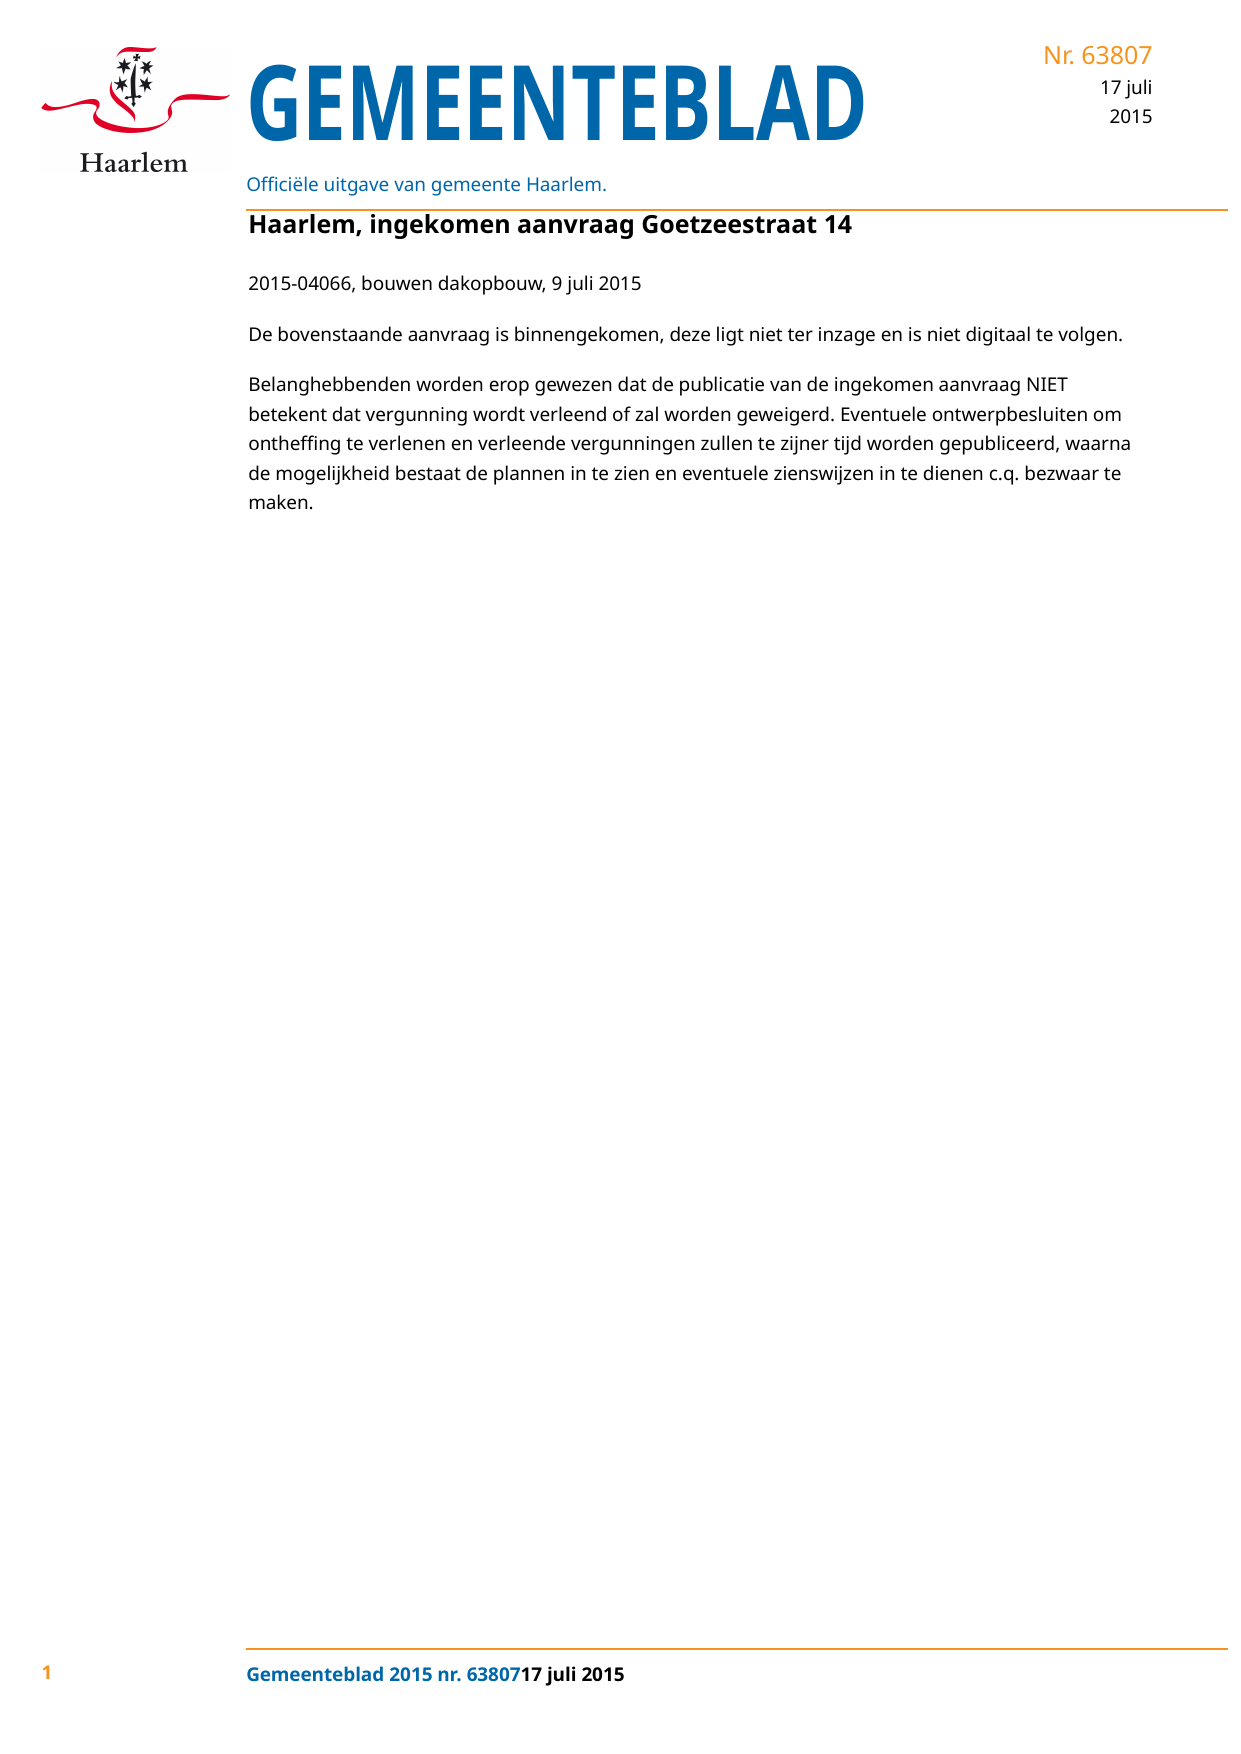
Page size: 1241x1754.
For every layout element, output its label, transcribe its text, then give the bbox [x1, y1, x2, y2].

text De bovenstaande aanvraag is binnengekomen, deze ligt niet ter inzage en is niet digitaal te volgen. [248, 321, 1152, 346]
text 2015-04066, bouwen dakopbouw, 9 juli 2015 [248, 270, 1152, 296]
text Haarlem, ingekomen aanvraag Goetzeestraat 14 [248, 211, 1152, 241]
picture [41, 47, 231, 172]
text Belanghebbenden worden erop gewezen dat de publicatie van de ingekomen aanvraag NIET betekent dat vergunning wordt verleend of zal worden geweigerd. Eventuele ontwerpbesluiten om ontheffing te verlenen en verleende vergunningen zullen te zijner tijd worden gepubliceerd, waarna de mogelijkheid bestaat de plannen in te zien en eventuele zienswijzen in te dienen c.q. bezwaar te maken. [248, 371, 1152, 515]
